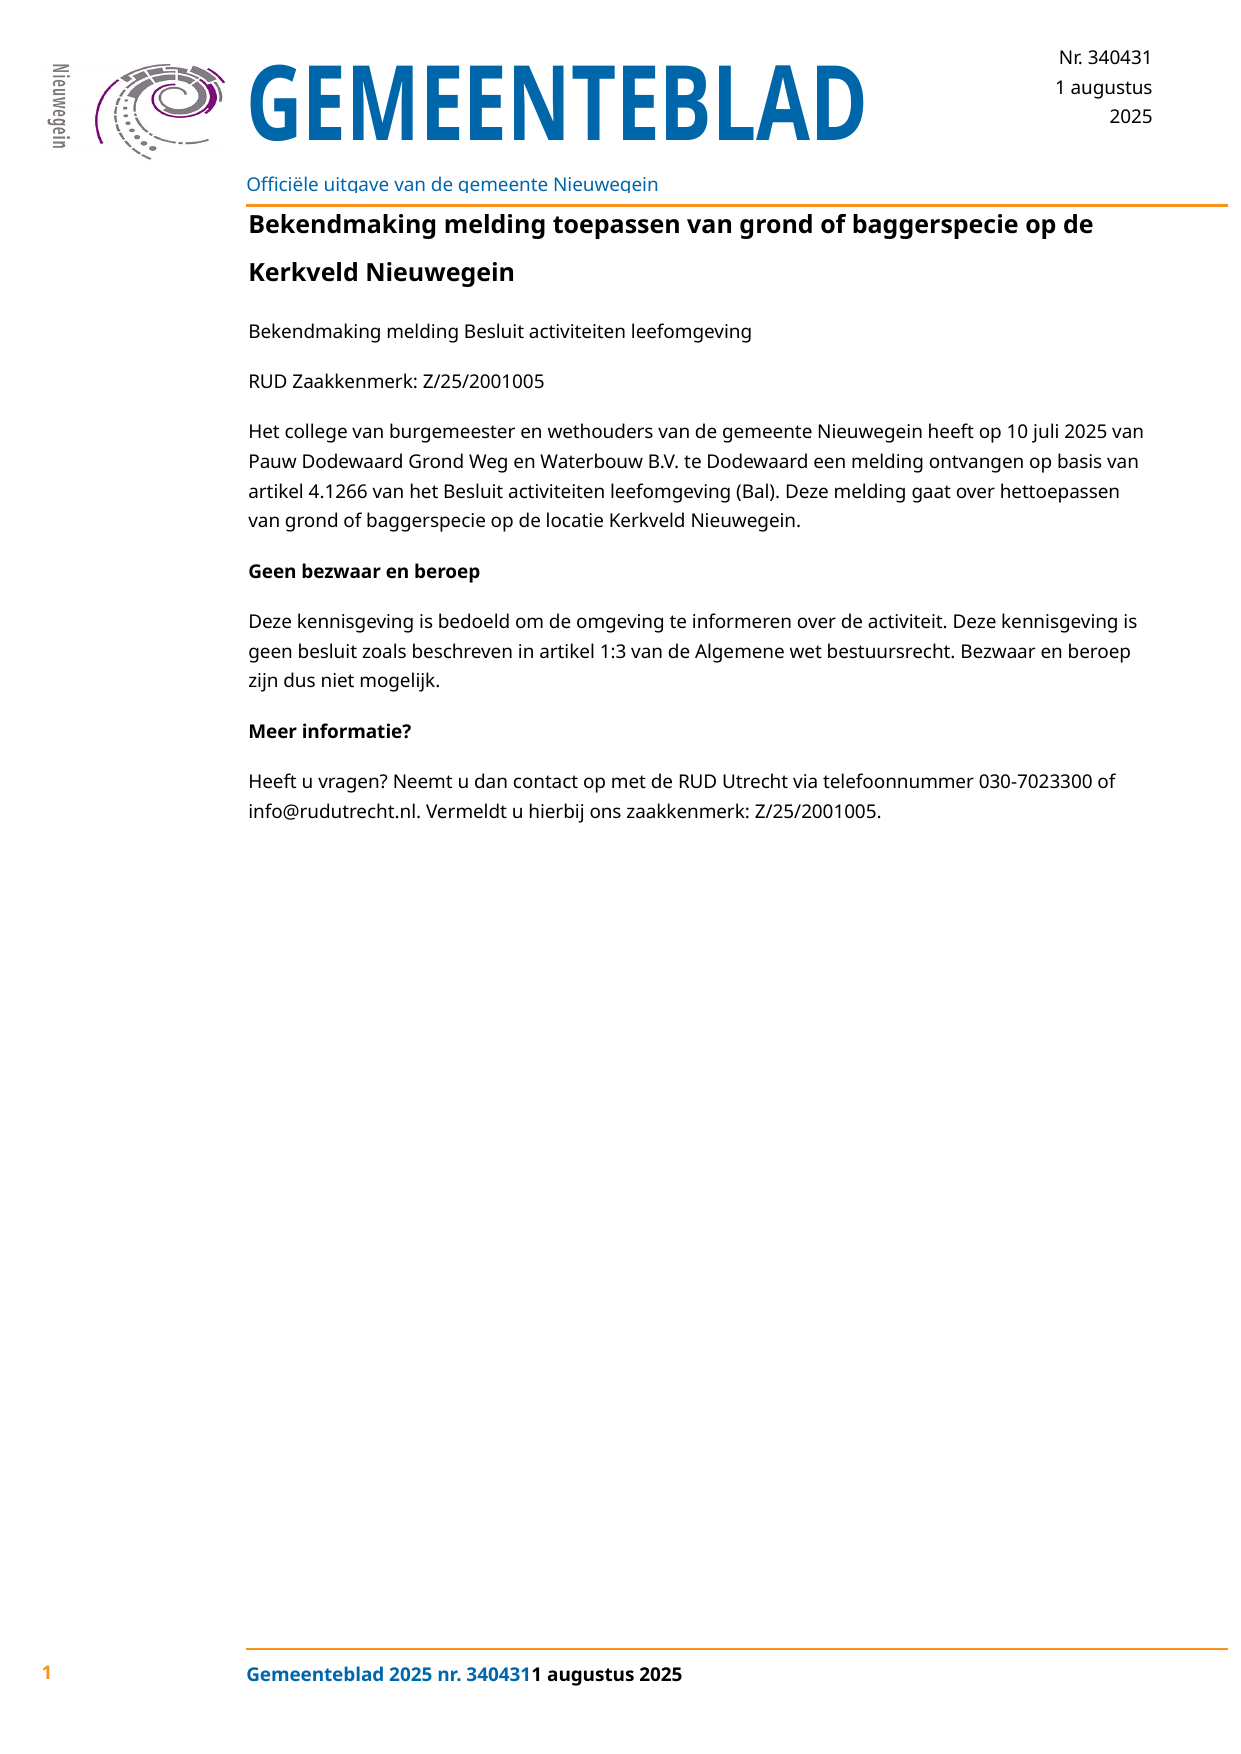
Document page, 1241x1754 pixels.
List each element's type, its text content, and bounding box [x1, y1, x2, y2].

text Meer informatie? [248, 718, 1152, 744]
text Deze kennisgeving is bedoeld om de omgeving te informeren over de activiteit. Deze kennisgeving is geen besluit zoals beschreven in artikel 1:3 van de Algemene wet bestuursrecht. Bezwaar en beroep zijn dus niet mogelijk. [248, 608, 1152, 693]
text Bekendmaking melding Besluit activiteiten leefomgeving [248, 318, 1152, 344]
text Geen bezwaar en beroep [248, 558, 1152, 584]
text Heeft u vragen? Neemt u dan contact op met de RUD Utrecht via telefoonnummer 030-7023300 of info@rudutrecht.nl. Vermeldt u hierbij ons zaakkenmerk: Z/25/2001005. [248, 768, 1152, 824]
text RUD Zaakkenmerk: Z/25/2001005 [248, 368, 1152, 394]
text Het college van burgemeester en wethouders van de gemeente Nieuwegein heeft op 10 juli 2025 van Pauw Dodewaard Grond Weg en Waterbouw B.V. te Dodewaard een melding ontvangen op basis van artikel 4.1266 van het Besluit activiteiten leefomgeving (Bal). Deze melding gaat over hettoepassen van grond of baggerspecie op de locatie Kerkveld Nieuwegein. [248, 419, 1152, 533]
text Bekendmaking melding toepassen van grond of baggerspecie op de Kerkveld Nieuwegein [248, 207, 1152, 288]
picture [41, 47, 231, 172]
